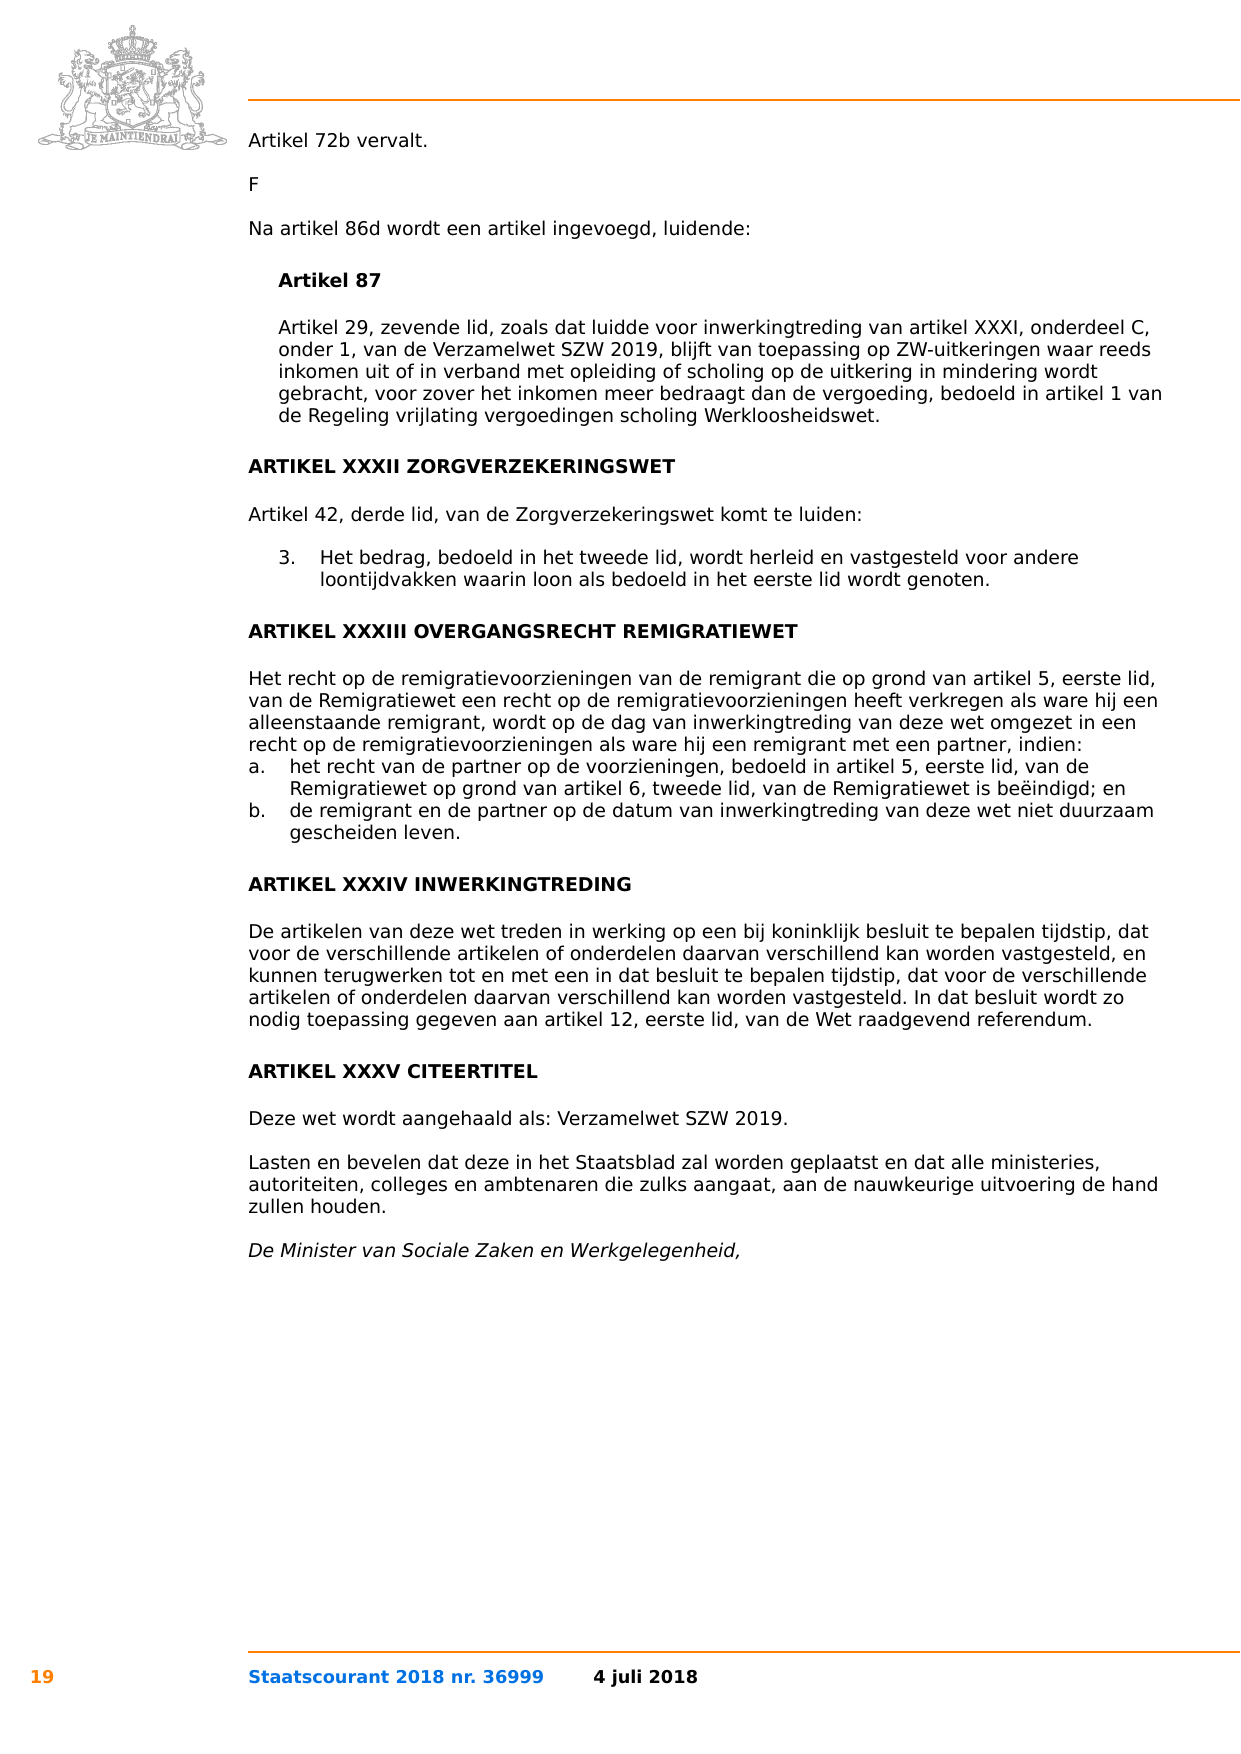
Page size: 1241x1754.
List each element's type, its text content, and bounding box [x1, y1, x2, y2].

text Artikel 42, derde lid, van de Zorgverzekeringswet komt te luiden: [248, 503, 1163, 525]
text a. het recht van de partner op de voorzieningen, bedoeld in artikel 5, eerste lid, van de Remigratiewet op grond van artikel 6, tweede lid, van de Remigratiewet is beëindigd; en [248, 756, 1163, 800]
text Artikel 72b vervalt. [248, 130, 1163, 152]
picture [38, 25, 227, 150]
text F [248, 174, 1163, 196]
subtitle ARTIKEL XXXIV INWERKINGTREDING [248, 874, 1163, 896]
text De Minister van Sociale Zaken en Werkgelegenheid, [248, 1239, 1163, 1262]
text Deze wet wordt aangehaald als: Verzamelwet SZW 2019. [248, 1108, 1163, 1130]
subtitle Artikel 87 [278, 269, 1163, 292]
text De artikelen van deze wet treden in werking op een bij koninklijk besluit te bepalen tijdstip, dat voor de verschillende artikelen of onderdelen daarvan verschillend kan worden vastgesteld, en kunnen terugwerken tot en met een in dat besluit te bepalen tijdstip, dat voor de verschillende artikelen of onderdelen daarvan verschillend kan worden vastgesteld. In dat besluit wordt zo nodig toepassing gegeven aan artikel 12, eerste lid, van de Wet raadgevend referendum. [248, 921, 1163, 1031]
subtitle ARTIKEL XXXII ZORGVERZEKERINGSWET [248, 456, 1163, 478]
text Lasten en bevelen dat deze in het Staatsblad zal worden geplaatst en dat alle ministeries, autoriteiten, colleges en ambtenaren die zulks aangaat, aan de nauwkeurige uitvoering de hand zullen houden. [248, 1152, 1163, 1218]
text 3. Het bedrag, bedoeld in het tweede lid, wordt herleid en vastgesteld voor andere loontijdvakken waarin loon als bedoeld in het eerste lid wordt genoten. [278, 547, 1163, 591]
subtitle ARTIKEL XXXV CITEERTITEL [248, 1061, 1163, 1083]
text Het recht op de remigratievoorzieningen van de remigrant die op grond van artikel 5, eerste lid, van de Remigratiewet een recht op de remigratievoorzieningen heeft verkregen als ware hij een alleenstaande remigrant, wordt op de dag van inwerkingtreding van deze wet omgezet in een recht op de remigratievoorzieningen als ware hij een remigrant met een partner, indien: [248, 668, 1163, 756]
text Na artikel 86d wordt een artikel ingevoegd, luidende: [248, 218, 1163, 239]
text Artikel 29, zevende lid, zoals dat luidde voor inwerkingtreding van artikel XXXI, onderdeel C, onder 1, van de Verzamelwet SZW 2019, blijft van toepassing op ZW-uitkeringen waar reeds inkomen uit of in verband met opleiding of scholing op de uitkering in mindering wordt gebracht, voor zover het inkomen meer bedraagt dan de vergoeding, bedoeld in artikel 1 van de Regeling vrijlating vergoedingen scholing Werkloosheidswet. [278, 317, 1163, 426]
subtitle ARTIKEL XXXIII OVERGANGSRECHT REMIGRATIEWET [248, 621, 1163, 643]
text b. de remigrant en de partner op de datum van inwerkingtreding van deze wet niet duurzaam gescheiden leven. [248, 800, 1163, 844]
